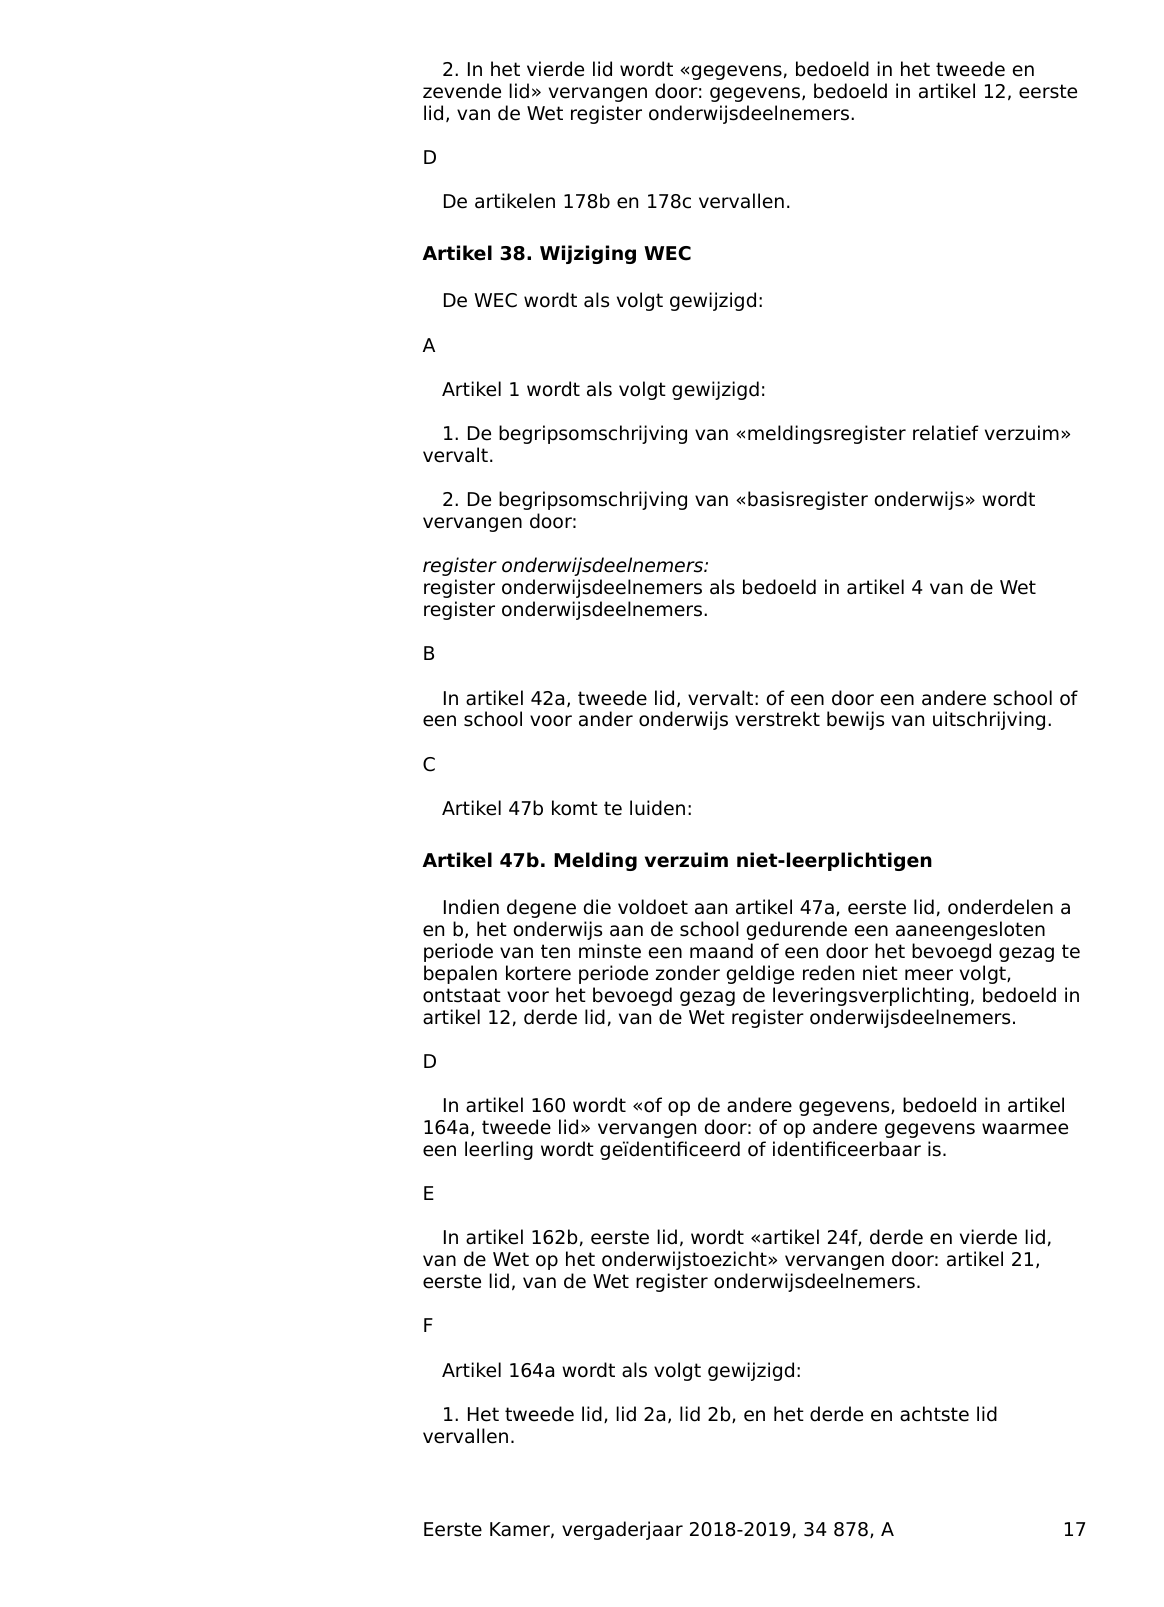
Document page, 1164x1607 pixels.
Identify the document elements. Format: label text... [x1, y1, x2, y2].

text 2. In het vierde lid wordt «gegevens, bedoeld in het tweede en zevende lid» vervangen door: gegevens, bedoeld in artikel 12, eerste lid, van de Wet register onderwijsdeelnemers. [422, 59, 1087, 125]
text D [422, 147, 1087, 169]
subtitle Artikel 47b. Melding verzuim niet-leerplichtigen [422, 850, 1087, 872]
text In artikel 160 wordt «of op de andere gegevens, bedoeld in artikel 164a, tweede lid» vervangen door: of op andere gegevens waarmee een leerling wordt geïdentificeerd of identificeerbaar is. [422, 1095, 1087, 1161]
text De WEC wordt als volgt gewijzigd: [422, 290, 1087, 312]
text B [422, 643, 1087, 665]
text De artikelen 178b en 178c vervallen. [422, 191, 1087, 213]
text In artikel 42a, tweede lid, vervalt: of een door een andere school of een school voor ander onderwijs verstrekt bewijs van uitschrijving. [422, 687, 1087, 731]
text In artikel 162b, eerste lid, wordt «artikel 24f, derde en vierde lid, van de Wet op het onderwijstoezicht» vervangen door: artikel 21, eerste lid, van de Wet register onderwijsdeelnemers. [422, 1227, 1087, 1293]
text Artikel 1 wordt als volgt gewijzigd: [422, 379, 1087, 401]
text Artikel 164a wordt als volgt gewijzigd: [422, 1359, 1087, 1381]
text 1. Het tweede lid, lid 2a, lid 2b, en het derde en achtste lid vervallen. [422, 1404, 1087, 1448]
text 1. De begripsomschrijving van «meldingsregister relatief verzuim» vervalt. [422, 423, 1087, 467]
text Indien degene die voldoet aan artikel 47a, eerste lid, onderdelen a en b, het onderwijs aan de school gedurende een aaneengesloten periode van ten minste een maand of een door het bevoegd gezag te bepalen kortere periode zonder geldige reden niet meer volgt, ontstaat voor het bevoegd gezag de leveringsverplichting, bedoeld in artikel 12, derde lid, van de Wet register onderwijsdeelnemers. [422, 897, 1087, 1028]
text A [422, 334, 1087, 356]
text D [422, 1051, 1087, 1073]
text C [422, 753, 1087, 776]
text register onderwijsdeelnemers: [422, 555, 1087, 577]
subtitle Artikel 38. Wijziging WEC [422, 243, 1087, 265]
text 2. De begripsomschrijving van «basisregister onderwijs» wordt vervangen door: [422, 489, 1087, 533]
text F [422, 1315, 1087, 1337]
text Artikel 47b komt te luiden: [422, 798, 1087, 820]
text E [422, 1183, 1087, 1205]
text register onderwijsdeelnemers als bedoeld in artikel 4 van de Wet register onderwijsdeelnemers. [422, 577, 1087, 621]
